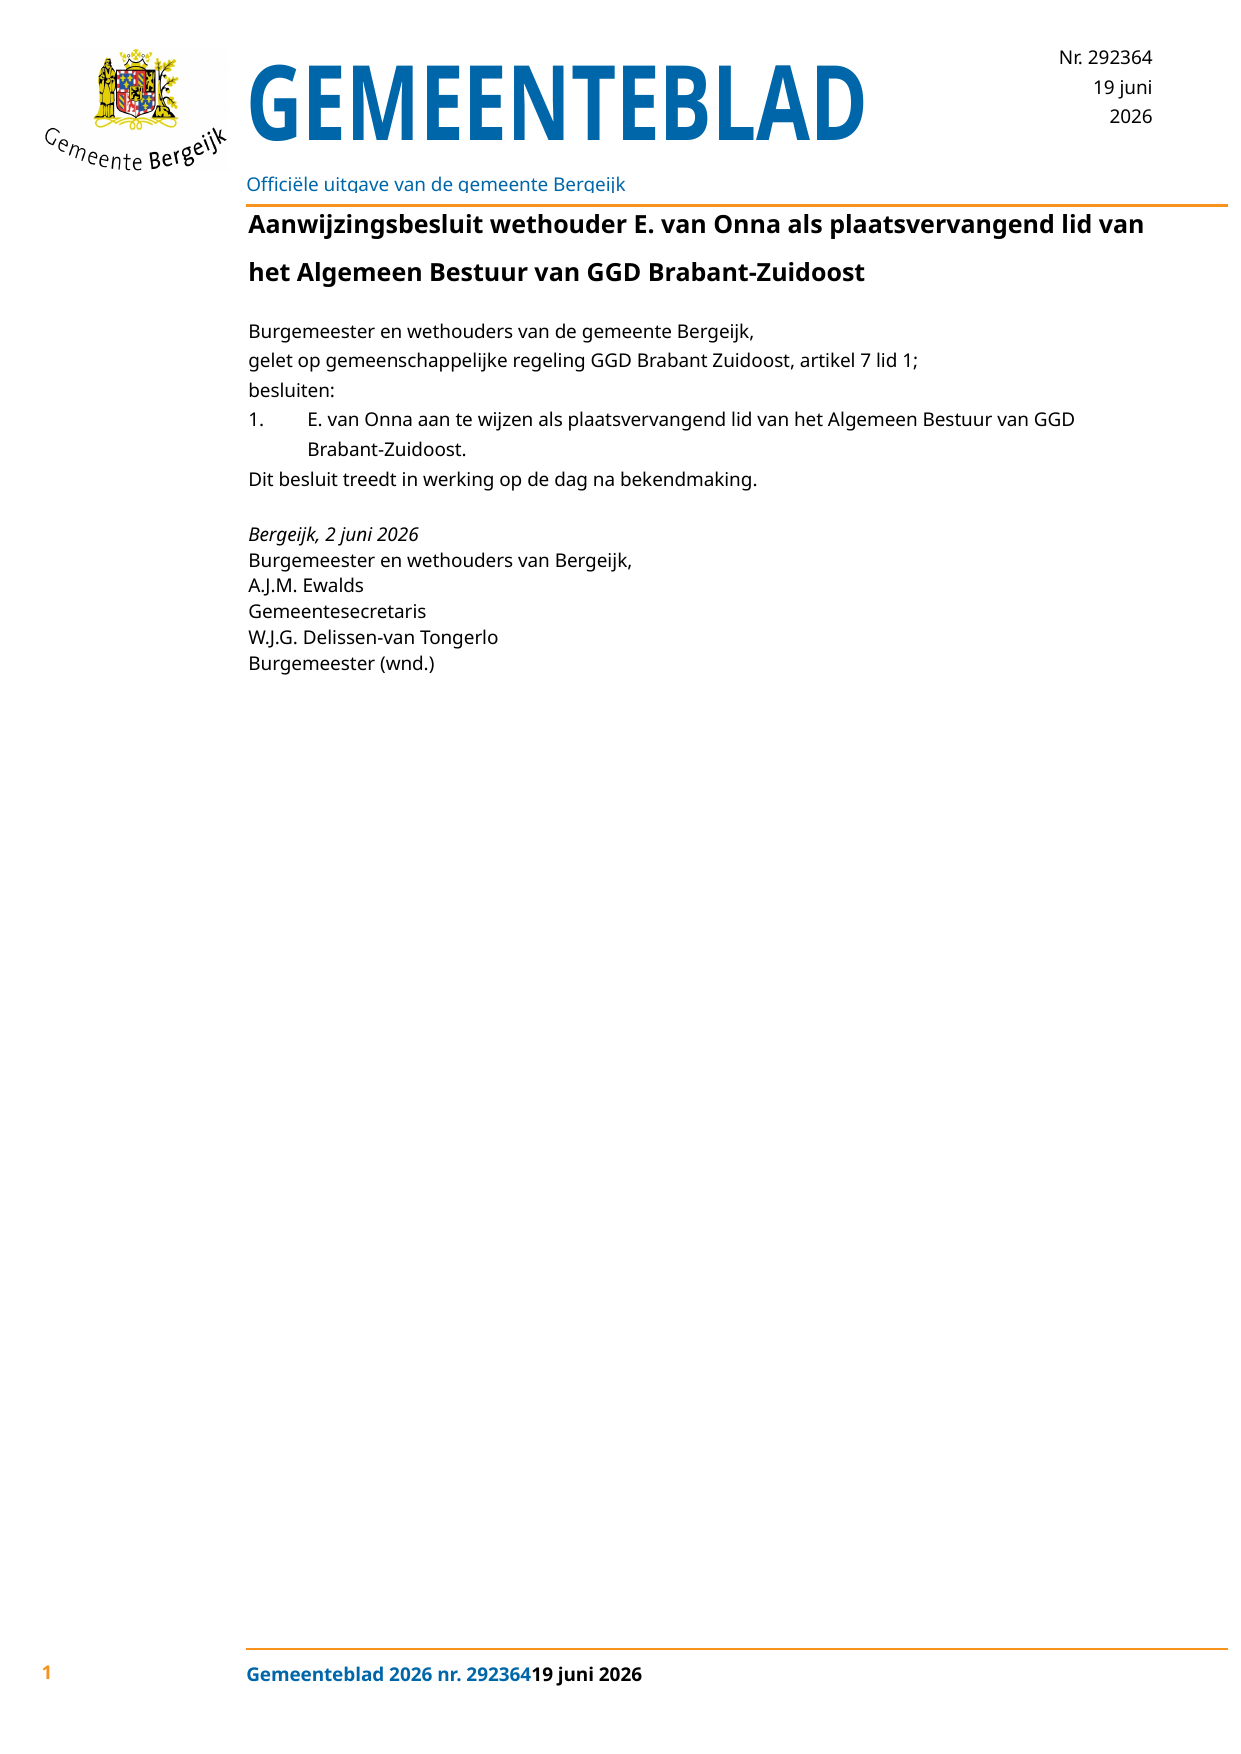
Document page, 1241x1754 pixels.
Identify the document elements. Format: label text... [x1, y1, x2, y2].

text Bergeijk, 2 juni 2026 [248, 521, 1152, 547]
text Burgemeester en wethouders van Bergeijk, [248, 547, 1152, 573]
text Gemeentesecretaris [248, 598, 1152, 624]
text Dit besluit treedt in werking op de dag na bekendmaking. [248, 466, 1152, 492]
text Burgemeester (wnd.) [248, 650, 1152, 676]
text gelet op gemeenschappelijke regeling GGD Brabant Zuidoost, artikel 7 lid 1; [248, 347, 1152, 373]
text besluiten: [248, 377, 1152, 403]
text Aanwijzingsbesluit wethouder E. van Onna als plaatsvervangend lid van het Algemeen Bestuur van GGD Brabant-Zuidoost [248, 207, 1152, 288]
text W.J.G. Delissen-van Tongerlo [248, 624, 1152, 650]
text Burgemeester en wethouders van de gemeente Bergeijk, [248, 318, 1152, 344]
picture [41, 47, 231, 172]
list E. van Onna aan te wijzen als plaatsvervangend lid van het Algemeen Bestuur van GGD Brabant-Zuidoost. [248, 407, 1152, 462]
text A.J.M. Ewalds [248, 573, 1152, 598]
